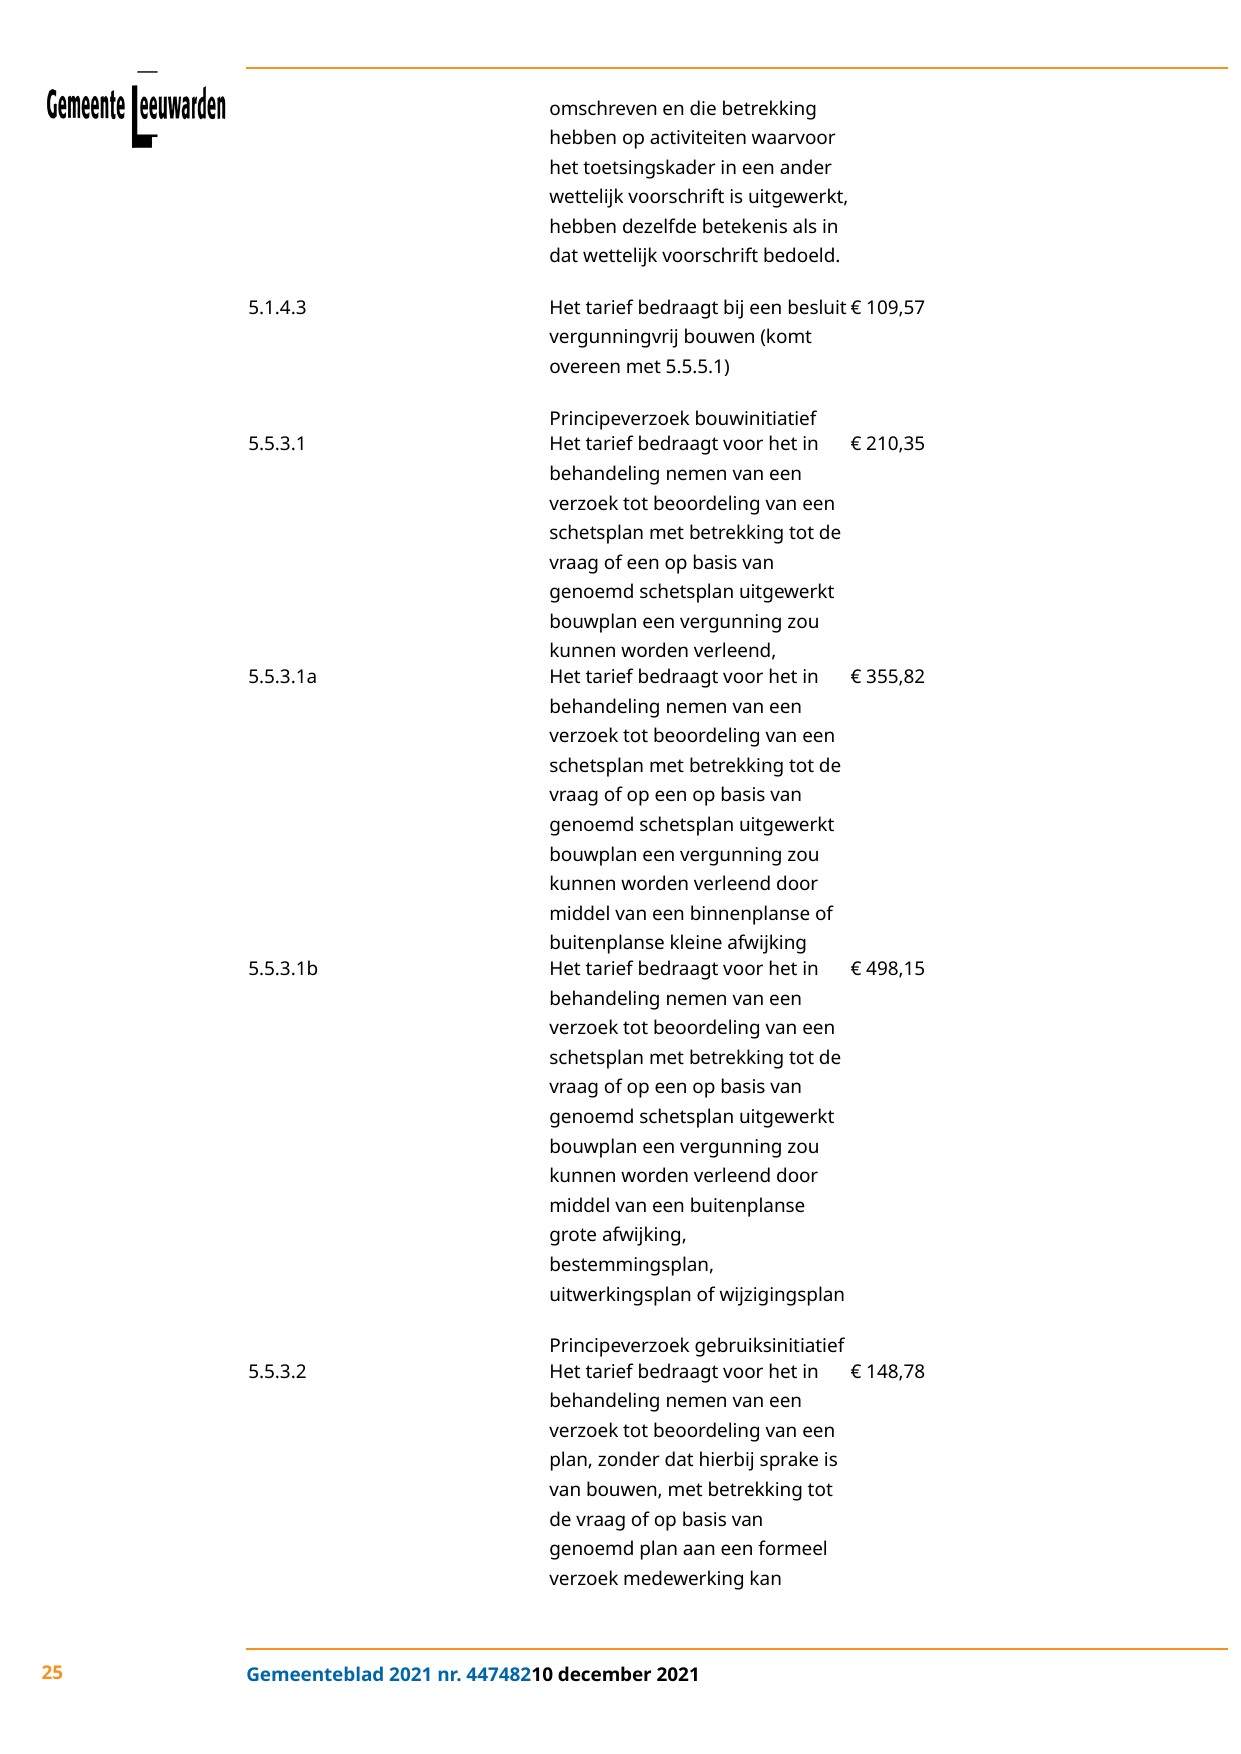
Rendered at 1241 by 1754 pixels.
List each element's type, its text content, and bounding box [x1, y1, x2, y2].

table_cell € 109,57 [850, 294, 1152, 379]
table_cell [248, 1306, 549, 1332]
table_cell Het tarief bedraagt bij een besluit vergunningvrij bouwen (komt overeen met 5.5.5.1) [549, 294, 850, 379]
table_cell Het tarief bedraagt voor het in behandeling nemen van een verzoek tot beoordeling van een schetsplan met betrekking tot de vraag of op een op basis van genoemd schetsplan uitgewerkt bouwplan een vergunning zou kunnen worden verleend door middel van een buitenplanse grote afwijking, bestemmingsplan, uitwerkingsplan of wijzigingsplan [549, 955, 850, 1306]
table_cell Principeverzoek gebruiksinitiatief [549, 1332, 850, 1358]
table_cell [248, 379, 549, 405]
table_cell € 498,15 [850, 955, 1152, 1306]
table_cell [549, 269, 850, 294]
table_cell Het tarief bedraagt voor het in behandeling nemen van een verzoek tot beoordeling van een schetsplan met betrekking tot de vraag of een op basis van genoemd schetsplan uitgewerkt bouwplan een vergunning zou kunnen worden verleend, [549, 431, 850, 663]
table_cell omschreven en die betrekking hebben op activiteiten waarvoor het toetsingskader in een ander wettelijk voorschrift is uitgewerkt, hebben dezelfde betekenis als in dat wettelijk voorschrift bedoeld. [549, 95, 850, 268]
table_cell [549, 1306, 850, 1332]
picture [41, 47, 231, 172]
table_cell [850, 1306, 1152, 1332]
table_cell 5.1.4.3 [248, 294, 549, 379]
table_cell 5.5.3.2 [248, 1358, 549, 1591]
table_cell [248, 405, 549, 431]
table_cell Het tarief bedraagt voor het in behandeling nemen van een verzoek tot beoordeling van een plan, zonder dat hierbij sprake is van bouwen, met betrekking tot de vraag of op basis van genoemd plan aan een formeel verzoek medewerking kan [549, 1358, 850, 1591]
table_cell [850, 95, 1152, 268]
table_cell 5.5.3.1b [248, 955, 549, 1306]
table_cell Het tarief bedraagt voor het in behandeling nemen van een verzoek tot beoordeling van een schetsplan met betrekking tot de vraag of op een op basis van genoemd schetsplan uitgewerkt bouwplan een vergunning zou kunnen worden verleend door middel van een binnenplanse of buitenplanse kleine afwijking [549, 663, 850, 955]
table_cell [248, 269, 549, 294]
table_cell [850, 269, 1152, 294]
table_cell 5.5.3.1a [248, 663, 549, 955]
table_cell [549, 379, 850, 405]
table_cell Principeverzoek bouwinitiatief [549, 405, 850, 431]
table_cell [850, 1332, 1152, 1358]
table_cell [850, 405, 1152, 431]
table_cell € 355,82 [850, 663, 1152, 955]
table_cell [248, 95, 549, 268]
table_cell [850, 379, 1152, 405]
table_cell € 148,78 [850, 1358, 1152, 1591]
table_cell € 210,35 [850, 431, 1152, 663]
table_cell 5.5.3.1 [248, 431, 549, 663]
table_cell [248, 1332, 549, 1358]
